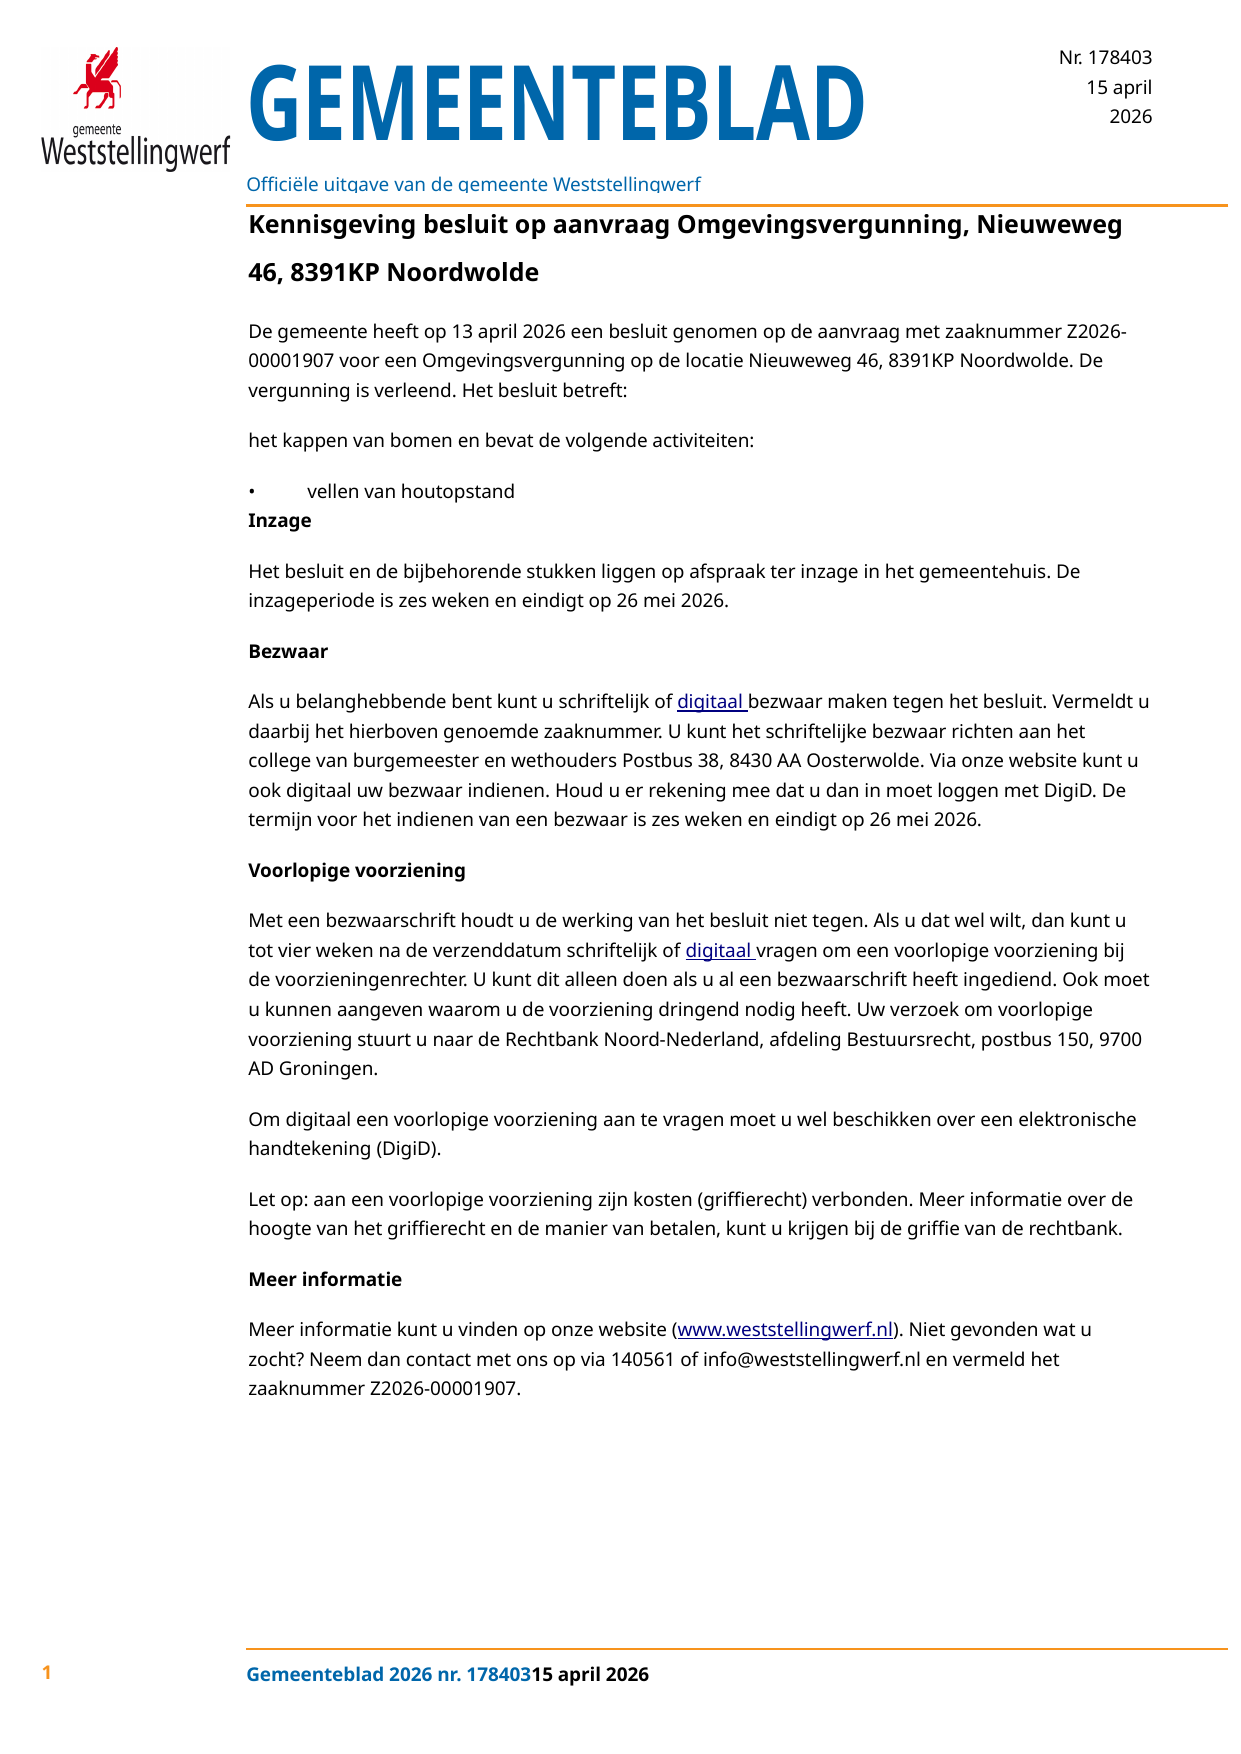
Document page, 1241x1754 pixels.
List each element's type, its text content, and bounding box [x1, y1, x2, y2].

text Bezwaar [248, 638, 1152, 664]
text Meer informatie kunt u vinden op onze website (www.weststellingwerf.nl). Niet gevonden wat u zocht? Neem dan contact met ons op via 140561 of info@weststellingwerf.nl en vermeld het zaaknummer Z2026-00001907. [248, 1316, 1152, 1401]
text Meer informatie [248, 1266, 1152, 1292]
picture [41, 47, 231, 172]
text Voorlopige voorziening [248, 857, 1152, 883]
text Met een bezwaarschrift houdt u de werking van het besluit niet tegen. Als u dat wel wilt, dan kunt u tot vier weken na de verzenddatum schriftelijk of digitaal vragen om een voorlopige voorziening bij de voorzieningenrechter. U kunt dit alleen doen als u al een bezwaarschrift heeft ingediend. Ook moet u kunnen aangeven waarom u de voorziening dringend nodig heeft. Uw verzoek om voorlopige voorziening stuurt u naar de Rechtbank Noord-Nederland, afdeling Bestuursrecht, postbus 150, 9700 AD Groningen. [248, 907, 1152, 1081]
list vellen van houtopstand [248, 478, 1152, 504]
text Let op: aan een voorlopige voorziening zijn kosten (griffierecht) verbonden. Meer informatie over de hoogte van het griffierecht en de manier van betalen, kunt u krijgen bij de griffie van de rechtbank. [248, 1186, 1152, 1241]
text Inzage [248, 507, 1152, 533]
text het kappen van bomen en bevat de volgende activiteiten: [248, 427, 1152, 453]
text De gemeente heeft op 13 april 2026 een besluit genomen op de aanvraag met zaaknummer Z2026-00001907 voor een Omgevingsvergunning op de locatie Nieuweweg 46, 8391KP Noordwolde. De vergunning is verleend. Het besluit betreft: [248, 318, 1152, 403]
text Kennisgeving besluit op aanvraag Omgevingsvergunning, Nieuweweg 46, 8391KP Noordwolde [248, 207, 1152, 288]
text Om digitaal een voorlopige voorziening aan te vragen moet u wel beschikken over een elektronische handtekening (DigiD). [248, 1106, 1152, 1161]
text Het besluit en de bijbehorende stukken liggen op afspraak ter inzage in het gemeentehuis. De inzageperiode is zes weken en eindigt op 26 mei 2026. [248, 558, 1152, 613]
text Als u belanghebbende bent kunt u schriftelijk of digitaal bezwaar maken tegen het besluit. Vermeldt u daarbij het hierboven genoemde zaaknummer. U kunt het schriftelijke bezwaar richten aan het college van burgemeester en wethouders Postbus 38, 8430 AA Oosterwolde. Via onze website kunt u ook digitaal uw bezwaar indienen. Houd u er rekening mee dat u dan in moet loggen met DigiD. De termijn voor het indienen van een bezwaar is zes weken en eindigt op 26 mei 2026. [248, 688, 1152, 832]
